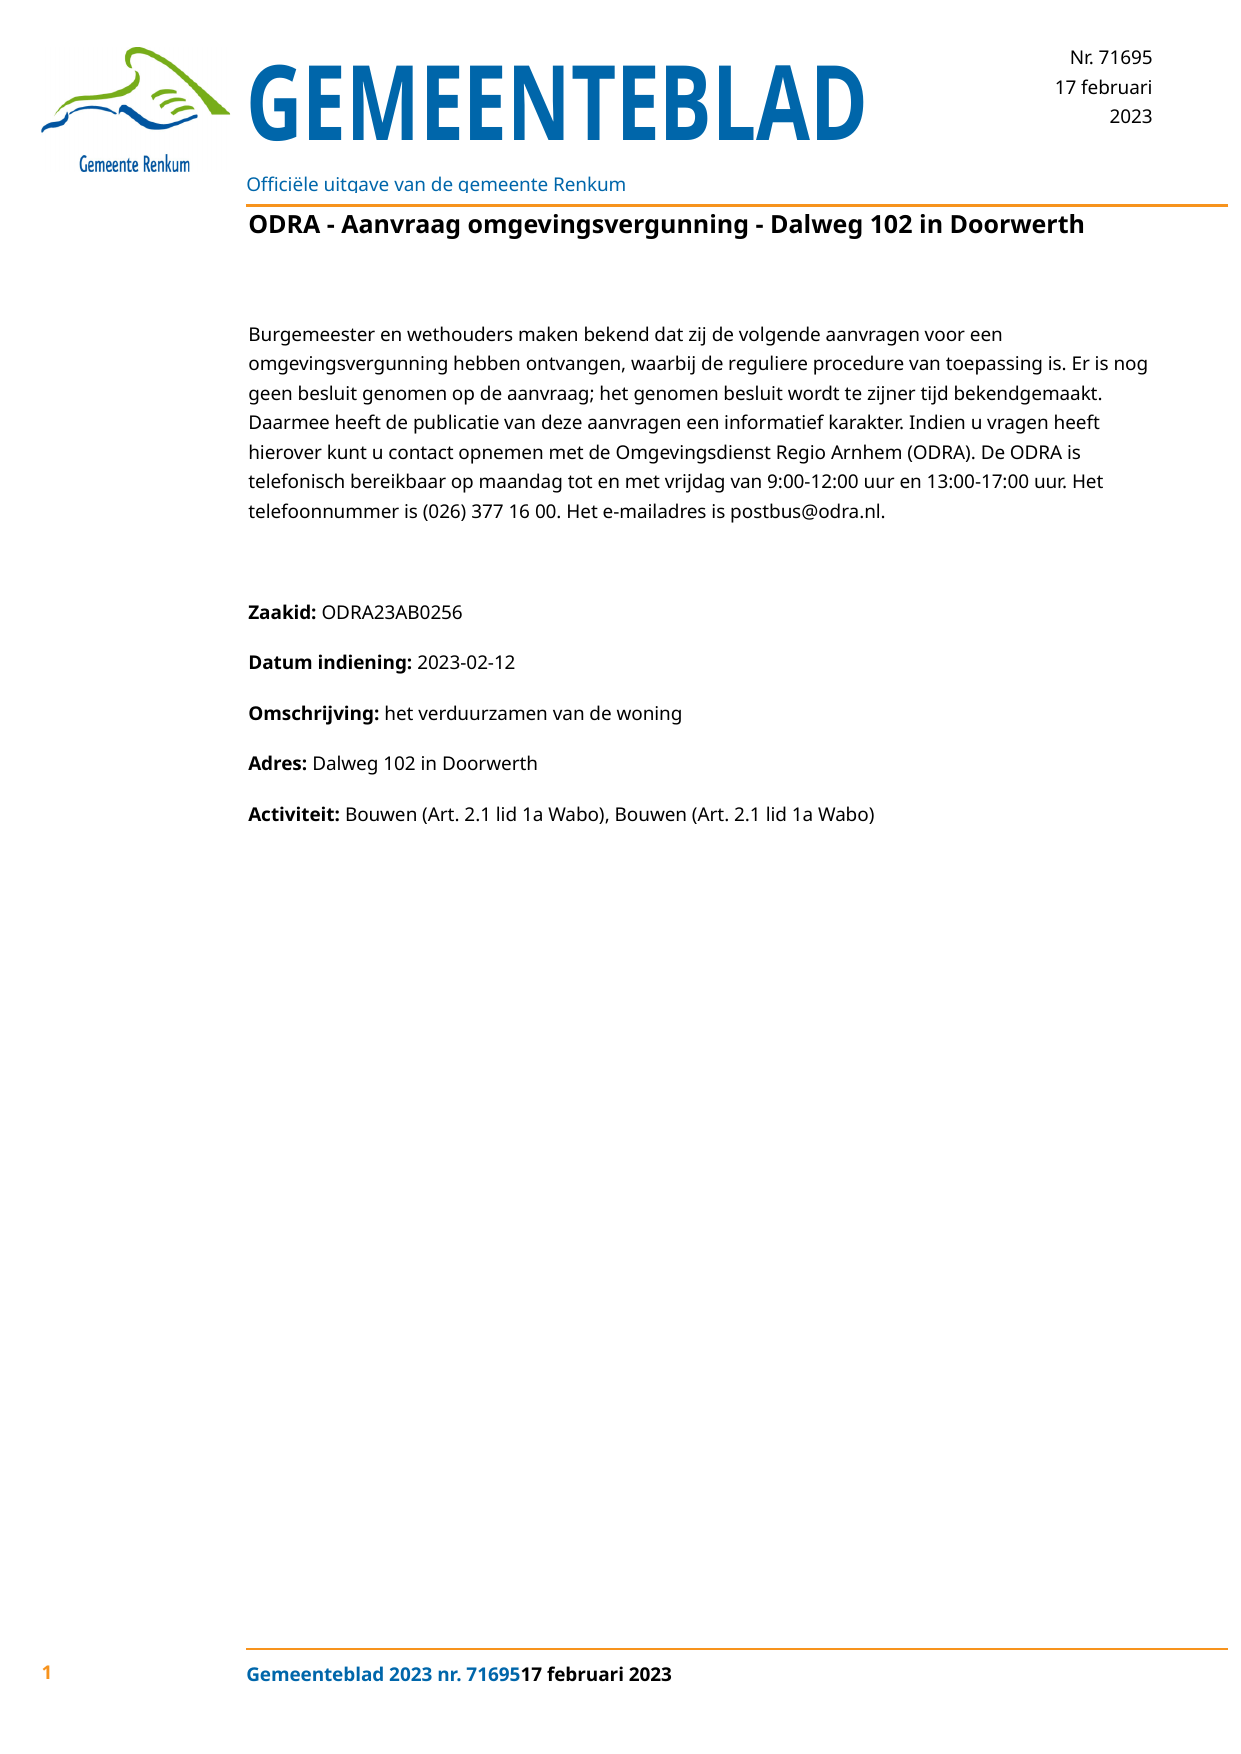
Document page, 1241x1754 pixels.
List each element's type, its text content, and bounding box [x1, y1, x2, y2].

text Adres: Dalweg 102 in Doorwerth [248, 750, 1152, 776]
text ODRA - Aanvraag omgevingsvergunning - Dalweg 102 in Doorwerth [248, 207, 1152, 241]
text Datum indiening: 2023-02-12 [248, 649, 1152, 675]
text Activiteit: Bouwen (Art. 2.1 lid 1a Wabo), Bouwen (Art. 2.1 lid 1a Wabo) [248, 801, 1152, 826]
text Burgemeester en wethouders maken bekend dat zij de volgende aanvragen voor een omgevingsvergunning hebben ontvangen, waarbij de reguliere procedure van toepassing is. Er is nog geen besluit genomen op de aanvraag; het genomen besluit wordt te zijner tijd bekendgemaakt. Daarmee heeft de publicatie van deze aanvragen een informatief karakter. Indien u vragen heeft hierover kunt u contact opnemen met de Omgevingsdienst Regio Arnhem (ODRA). De ODRA is telefonisch bereikbaar op maandag tot en met vrijdag van 9:00-12:00 uur en 13:00-17:00 uur. Het telefoonnummer is (026) 377 16 00. Het e-mailadres is postbus@odra.nl. [248, 321, 1152, 524]
text Omschrijving: het verduurzamen van de woning [248, 700, 1152, 726]
picture [41, 47, 231, 172]
text Zaakid: ODRA23AB0256 [248, 599, 1152, 625]
